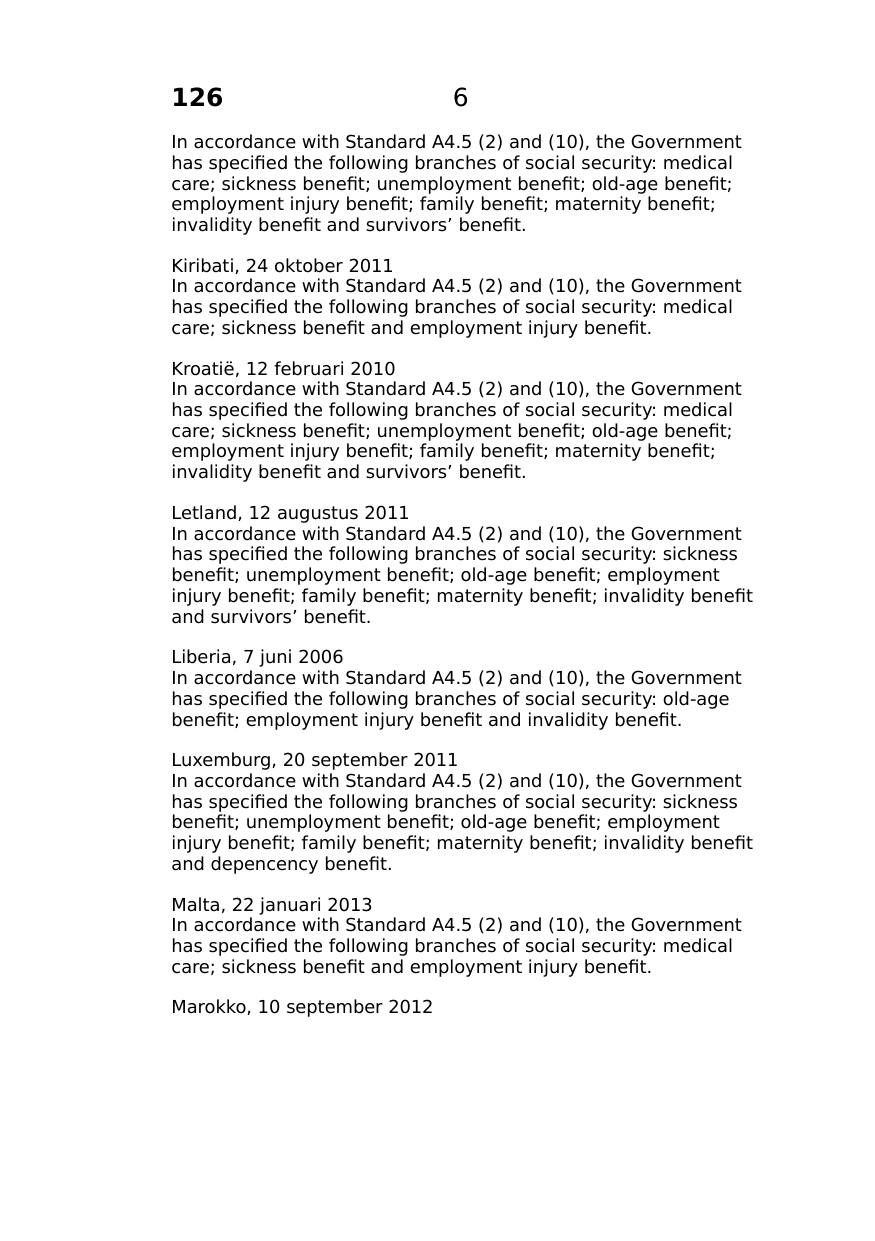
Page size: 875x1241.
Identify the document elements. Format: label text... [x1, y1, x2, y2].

text Malta, 22 januari 2013 [171, 894, 756, 915]
text Liberia, 7 juni 2006 [171, 647, 756, 668]
text Kroatië, 12 februari 2010 [171, 358, 756, 379]
text Letland, 12 augustus 2011 [171, 503, 756, 523]
text In accordance with Standard A4.5 (2) and (10), the Government has specified the following branches of social security: sickness benefit; unemployment benefit; old-age benefit; employment injury benefit; family benefit; maternity benefit; invalidity benefit and depencency benefit. [171, 771, 756, 874]
text In accordance with Standard A4.5 (2) and (10), the Government has specified the following branches of social security: old-age benefit; employment injury benefit and invalidity benefit. [171, 668, 756, 730]
text In accordance with Standard A4.5 (2) and (10), the Government has specified the following branches of social security: medical care; sickness benefit and employment injury benefit. [171, 915, 756, 977]
text In accordance with Standard A4.5 (2) and (10), the Government has specified the following branches of social security: medical care; sickness benefit; unemployment benefit; old-age benefit; employment injury benefit; family benefit; maternity benefit; invalidity benefit and survivors’ benefit. [171, 379, 756, 483]
text Marokko, 10 september 2012 [171, 997, 756, 1018]
text Luxemburg, 20 september 2011 [171, 750, 756, 771]
text In accordance with Standard A4.5 (2) and (10), the Government has specified the following branches of social security: medical care; sickness benefit; unemployment benefit; old-age benefit; employment injury benefit; family benefit; maternity benefit; invalidity benefit and survivors’ benefit. [171, 132, 756, 236]
text In accordance with Standard A4.5 (2) and (10), the Government has specified the following branches of social security: medical care; sickness benefit and employment injury benefit. [171, 276, 756, 338]
text In accordance with Standard A4.5 (2) and (10), the Government has specified the following branches of social security: sickness benefit; unemployment benefit; old-age benefit; employment injury benefit; family benefit; maternity benefit; invalidity benefit and survivors’ benefit. [171, 523, 756, 627]
text Kiribati, 24 oktober 2011 [171, 256, 756, 276]
